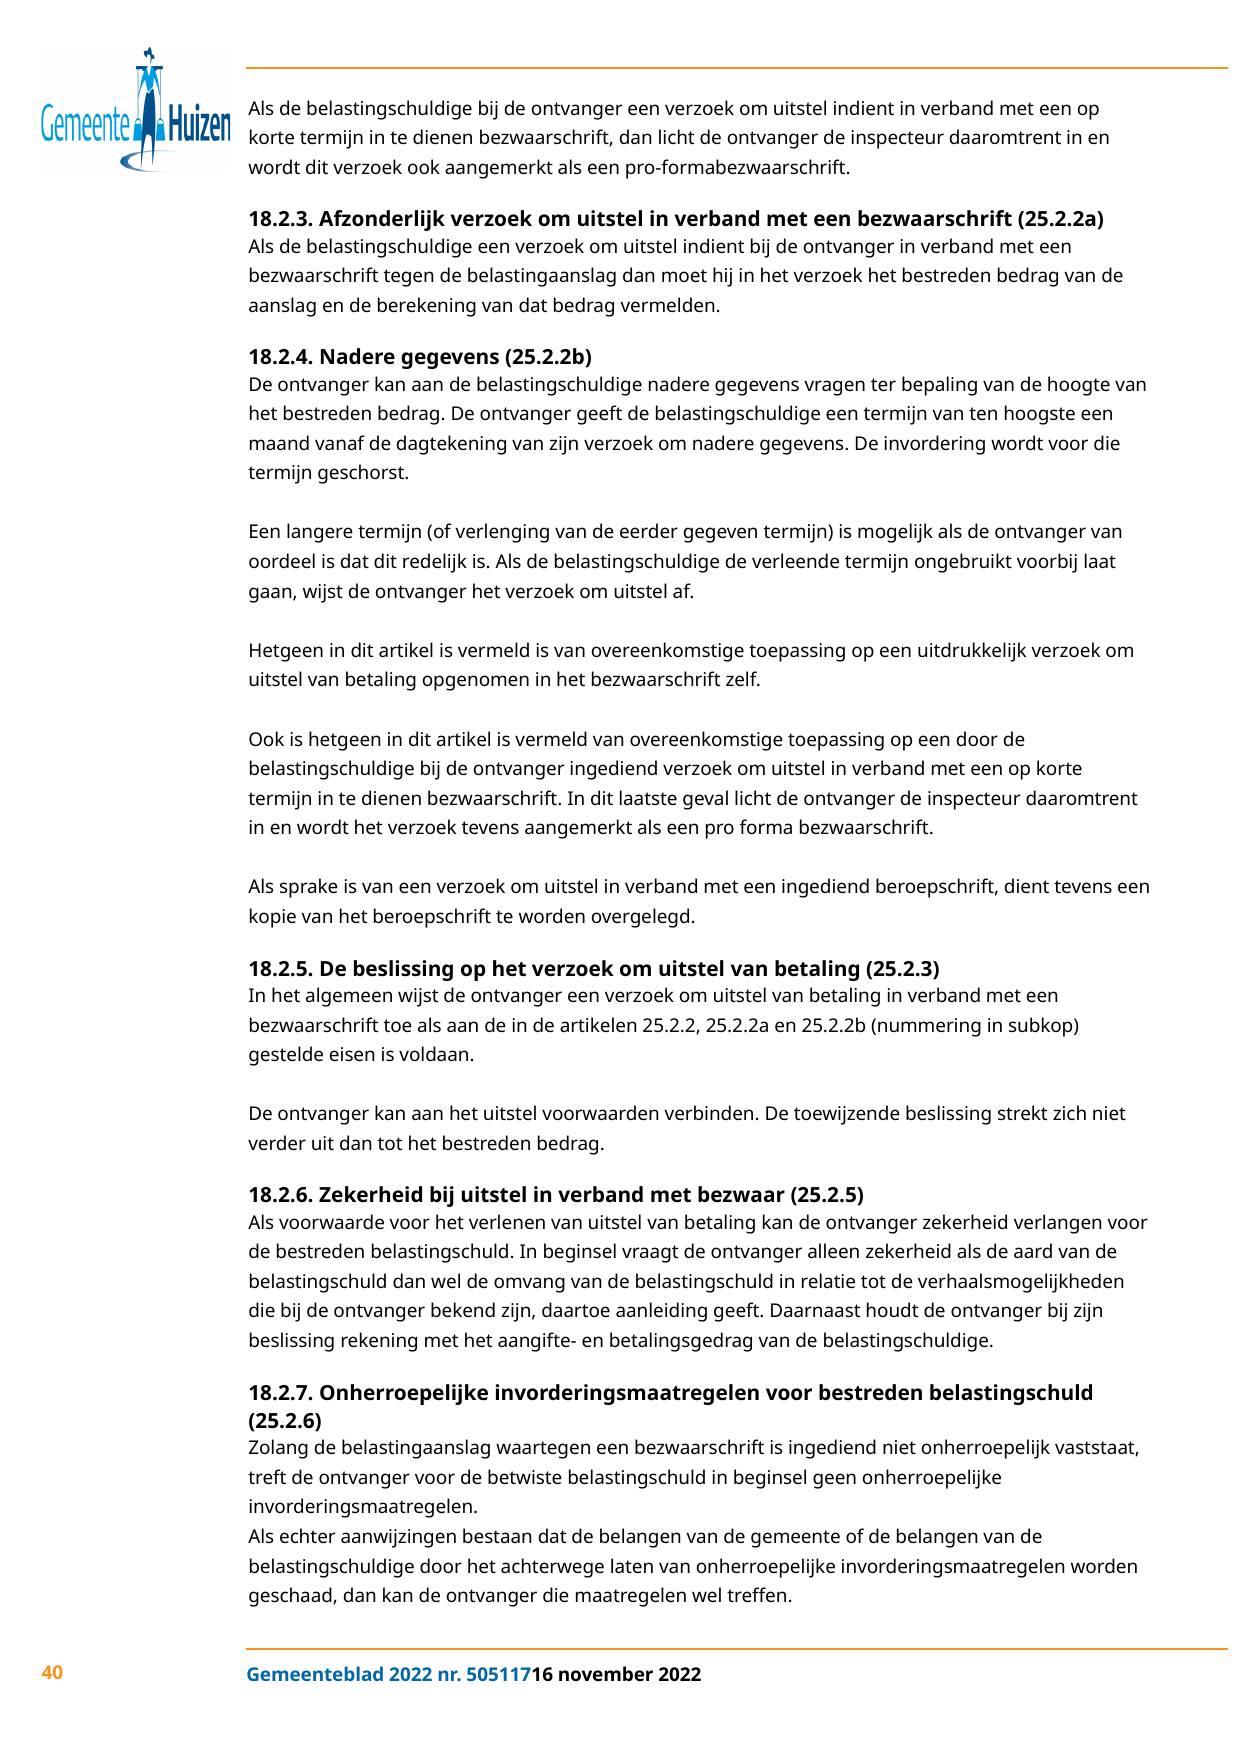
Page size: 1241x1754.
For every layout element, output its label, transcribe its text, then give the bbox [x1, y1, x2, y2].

text 18.2.6. Zekerheid bij uitstel in verband met bezwaar (25.2.5) [248, 1181, 1152, 1209]
text Als de belastingschuldige bij de ontvanger een verzoek om uitstel indient in verband met een op korte termijn in te dienen bezwaarschrift, dan licht de ontvanger de inspecteur daaromtrent in en wordt dit verzoek ook aangemerkt als een pro-formabezwaarschrift. [248, 95, 1152, 180]
text De ontvanger kan aan de belastingschuldige nadere gegevens vragen ter bepaling van de hoogte van het bestreden bedrag. De ontvanger geeft de belastingschuldige een termijn van ten hoogste een maand vanaf de dagtekening van zijn verzoek om nadere gegevens. De invordering wordt voor die termijn geschorst. [248, 371, 1152, 485]
text Als de belastingschuldige een verzoek om uitstel indient bij de ontvanger in verband met een bezwaarschrift tegen de belastingaanslag dan moet hij in het verzoek het bestreden bedrag van de aanslag en de berekening van dat bedrag vermelden. [248, 233, 1152, 318]
text Zolang de belastingaanslag waartegen een bezwaarschrift is ingediend niet onherroepelijk vaststaat, treft de ontvanger voor de betwiste belastingschuld in beginsel geen onherroepelijke invorderingsmaatregelen. [248, 1434, 1152, 1519]
text In het algemeen wijst de ontvanger een verzoek om uitstel van betaling in verband met een bezwaarschrift toe als aan de in de artikelen 25.2.2, 25.2.2a en 25.2.2b (nummering in subkop) gestelde eisen is voldaan. [248, 982, 1152, 1067]
text 18.2.7. Onherroepelijke invorderingsmaatregelen voor bestreden belastingschuld (25.2.6) [248, 1378, 1152, 1434]
text Als sprake is van een verzoek om uitstel in verband met een ingediend beroepschrift, dient tevens een kopie van het beroepschrift te worden overgelegd. [248, 874, 1152, 929]
text Ook is hetgeen in dit artikel is vermeld van overeenkomstige toepassing op een door de belastingschuldige bij de ontvanger ingediend verzoek om uitstel in verband met een op korte termijn in te dienen bezwaarschrift. In dit laatste geval licht de ontvanger de inspecteur daaromtrent in en wordt het verzoek tevens aangemerkt als een pro forma bezwaarschrift. [248, 726, 1152, 840]
text Als voorwaarde voor het verlenen van uitstel van betaling kan de ontvanger zekerheid verlangen voor de bestreden belastingschuld. In beginsel vraagt de ontvanger alleen zekerheid als de aard van de belastingschuld dan wel de omvang van de belastingschuld in relatie tot de verhaalsmogelijkheden die bij de ontvanger bekend zijn, daartoe aanleiding geeft. Daarnaast houdt de ontvanger bij zijn beslissing rekening met het aangifte- en betalingsgedrag van de belastingschuldige. [248, 1209, 1152, 1353]
text De ontvanger kan aan het uitstel voorwaarden verbinden. De toewijzende beslissing strekt zich niet verder uit dan tot het bestreden bedrag. [248, 1101, 1152, 1156]
text Als echter aanwijzingen bestaan dat de belangen van de gemeente of de belangen van de belastingschuldige door het achterwege laten van onherroepelijke invorderingsmaatregelen worden geschaad, dan kan de ontvanger die maatregelen wel treffen. [248, 1523, 1152, 1608]
picture [41, 47, 231, 172]
text Een langere termijn (of verlenging van de eerder gegeven termijn) is mogelijk als de ontvanger van oordeel is dat dit redelijk is. Als de belastingschuldige de verleende termijn ongebruikt voorbij laat gaan, wijst de ontvanger het verzoek om uitstel af. [248, 519, 1152, 604]
text 18.2.4. Nadere gegevens (25.2.2b) [248, 342, 1152, 371]
text 18.2.5. De beslissing op het verzoek om uitstel van betaling (25.2.3) [248, 954, 1152, 982]
text Hetgeen in dit artikel is vermeld is van overeenkomstige toepassing op een uitdrukkelijk verzoek om uitstel van betaling opgenomen in het bezwaarschrift zelf. [248, 637, 1152, 692]
text 18.2.3. Afzonderlijk verzoek om uitstel in verband met een bezwaarschrift (25.2.2a) [248, 204, 1152, 233]
